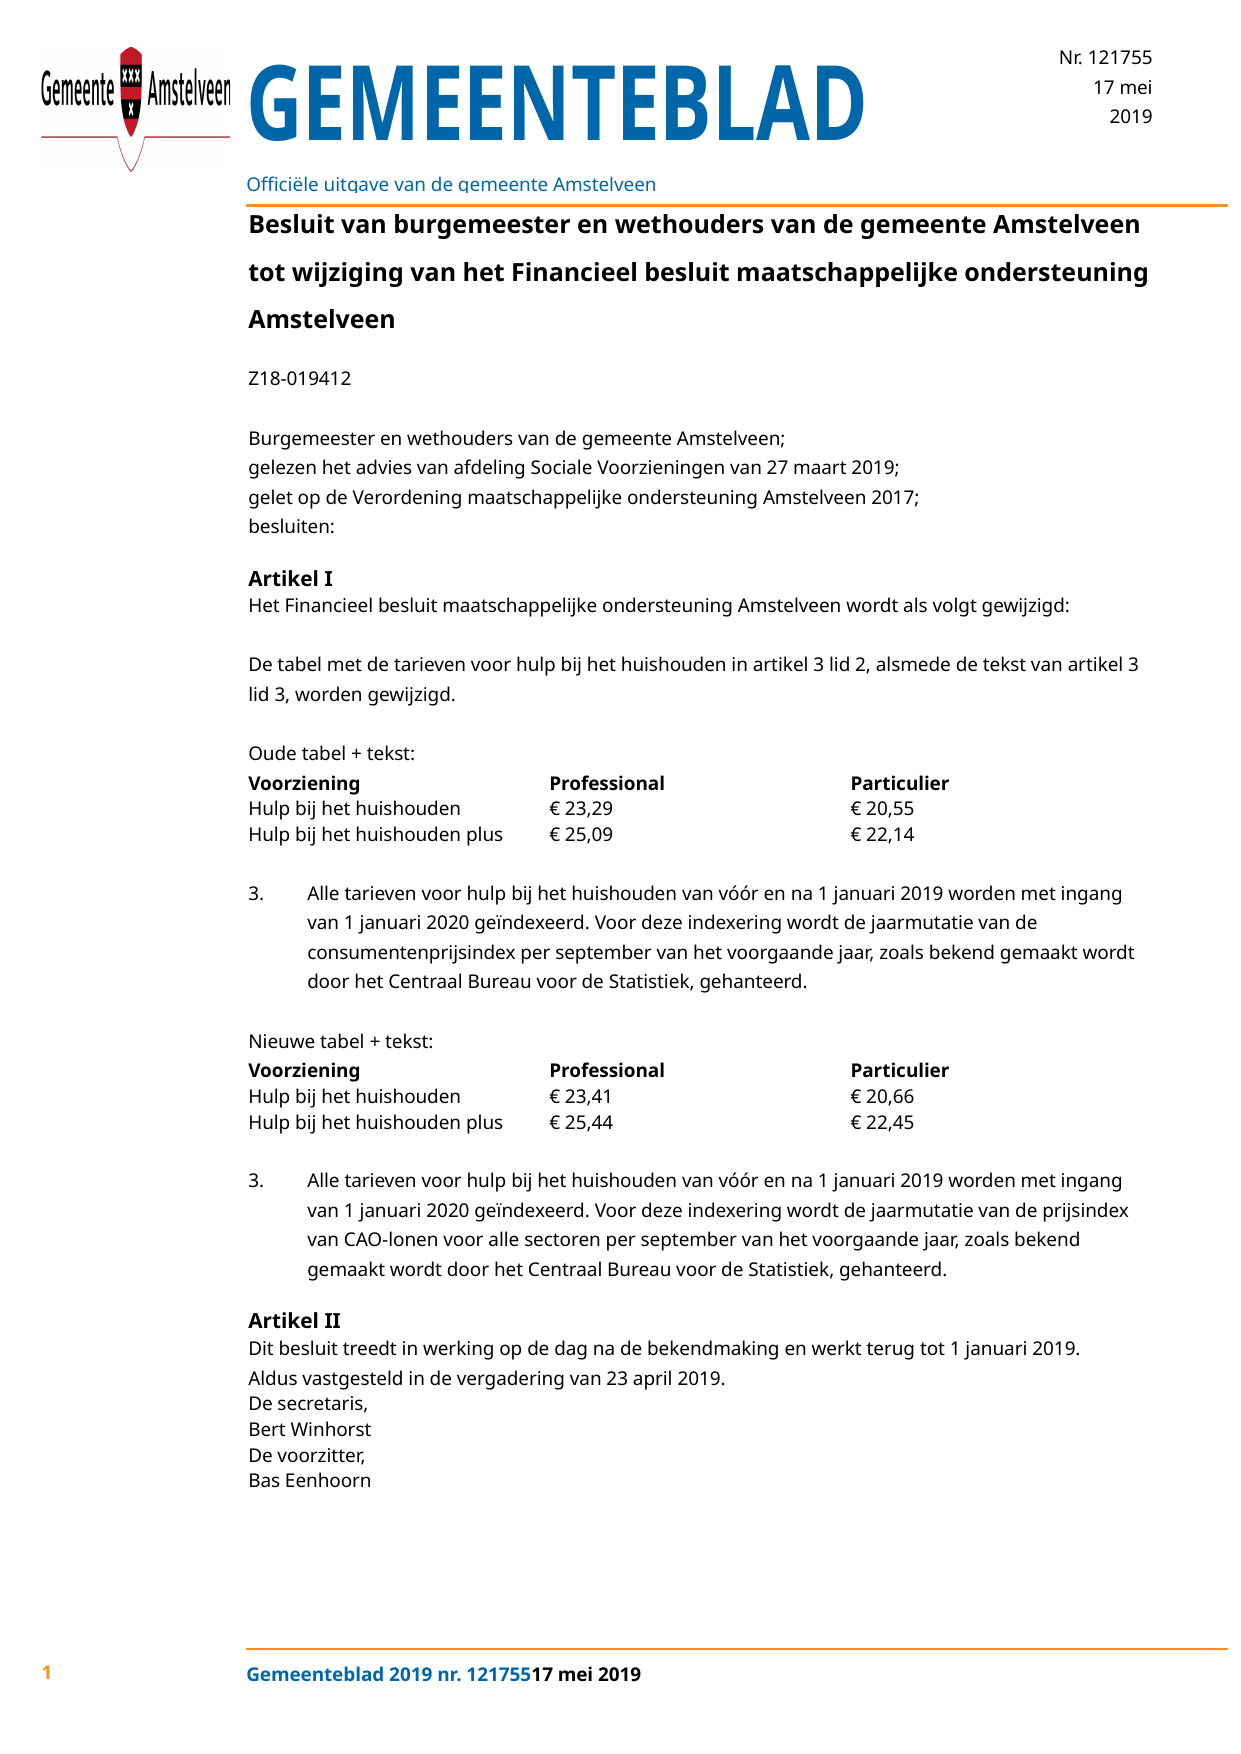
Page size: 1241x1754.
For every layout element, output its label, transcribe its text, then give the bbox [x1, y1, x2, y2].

text gelezen het advies van afdeling Sociale Voorzieningen van 27 maart 2019; [248, 454, 1152, 480]
table_cell € 22,14 [850, 821, 1152, 847]
table_header Particulier [850, 1058, 1152, 1083]
text Artikel I [248, 564, 1152, 592]
picture [41, 47, 231, 172]
text Dit besluit treedt in werking op de dag na de bekendmaking en werkt terug tot 1 januari 2019. [248, 1335, 1152, 1361]
text Artikel II [248, 1307, 1152, 1335]
text Nieuwe tabel + tekst: [248, 1028, 1152, 1053]
table_header Professional [549, 770, 850, 796]
table_cell Hulp bij het huishouden plus [248, 1109, 549, 1135]
table_cell € 22,45 [850, 1109, 1152, 1135]
table_cell Hulp bij het huishouden [248, 796, 549, 821]
table_cell € 25,44 [549, 1109, 850, 1135]
table_cell € 23,41 [549, 1083, 850, 1109]
text besluiten: [248, 513, 1152, 539]
table_cell € 20,55 [850, 796, 1152, 821]
text Bert Winhorst [248, 1416, 1152, 1442]
text De secretaris, [248, 1390, 1152, 1416]
table_cell Hulp bij het huishouden [248, 1083, 549, 1109]
table_cell € 23,29 [549, 796, 850, 821]
list Alle tarieven voor hulp bij het huishouden van vóór en na 1 januari 2019 worden met ingang van 1 januari 2020 geïndexeerd. Voor deze indexering wordt de jaarmutatie van de consumentenprijsindex per september van het voorgaande jaar, zoals bekend gemaakt wordt door het Centraal Bureau voor de Statistiek, gehanteerd. [248, 880, 1152, 994]
table_cell € 25,09 [549, 821, 850, 847]
table_header Particulier [850, 770, 1152, 796]
text De voorzitter, [248, 1442, 1152, 1468]
table_cell Hulp bij het huishouden plus [248, 821, 549, 847]
table_header Voorziening [248, 1058, 549, 1083]
text Burgemeester en wethouders van de gemeente Amstelveen; [248, 425, 1152, 450]
text Oude tabel + tekst: [248, 740, 1152, 766]
text Het Financieel besluit maatschappelijke ondersteuning Amstelveen wordt als volgt gewijzigd: [248, 592, 1152, 618]
text gelet op de Verordening maatschappelijke ondersteuning Amstelveen 2017; [248, 484, 1152, 509]
table_header Professional [549, 1058, 850, 1083]
list Alle tarieven voor hulp bij het huishouden van vóór en na 1 januari 2019 worden met ingang van 1 januari 2020 geïndexeerd. Voor deze indexering wordt de jaarmutatie van de prijsindex van CAO-lonen voor alle sectoren per september van het voorgaande jaar, zoals bekend gemaakt wordt door het Centraal Bureau voor de Statistiek, gehanteerd. [248, 1167, 1152, 1282]
table_cell € 20,66 [850, 1083, 1152, 1109]
table_header Voorziening [248, 770, 549, 796]
text Bas Eenhoorn [248, 1468, 1152, 1493]
text Aldus vastgesteld in de vergadering van 23 april 2019. [248, 1365, 1152, 1390]
text De tabel met de tarieven voor hulp bij het huishouden in artikel 3 lid 2, alsmede de tekst van artikel 3 lid 3, worden gewijzigd. [248, 651, 1152, 707]
text Besluit van burgemeester en wethouders van de gemeente Amstelveen tot wijziging van het Financieel besluit maatschappelijke ondersteuning Amstelveen [248, 207, 1152, 336]
text Z18-019412 [248, 366, 1152, 391]
